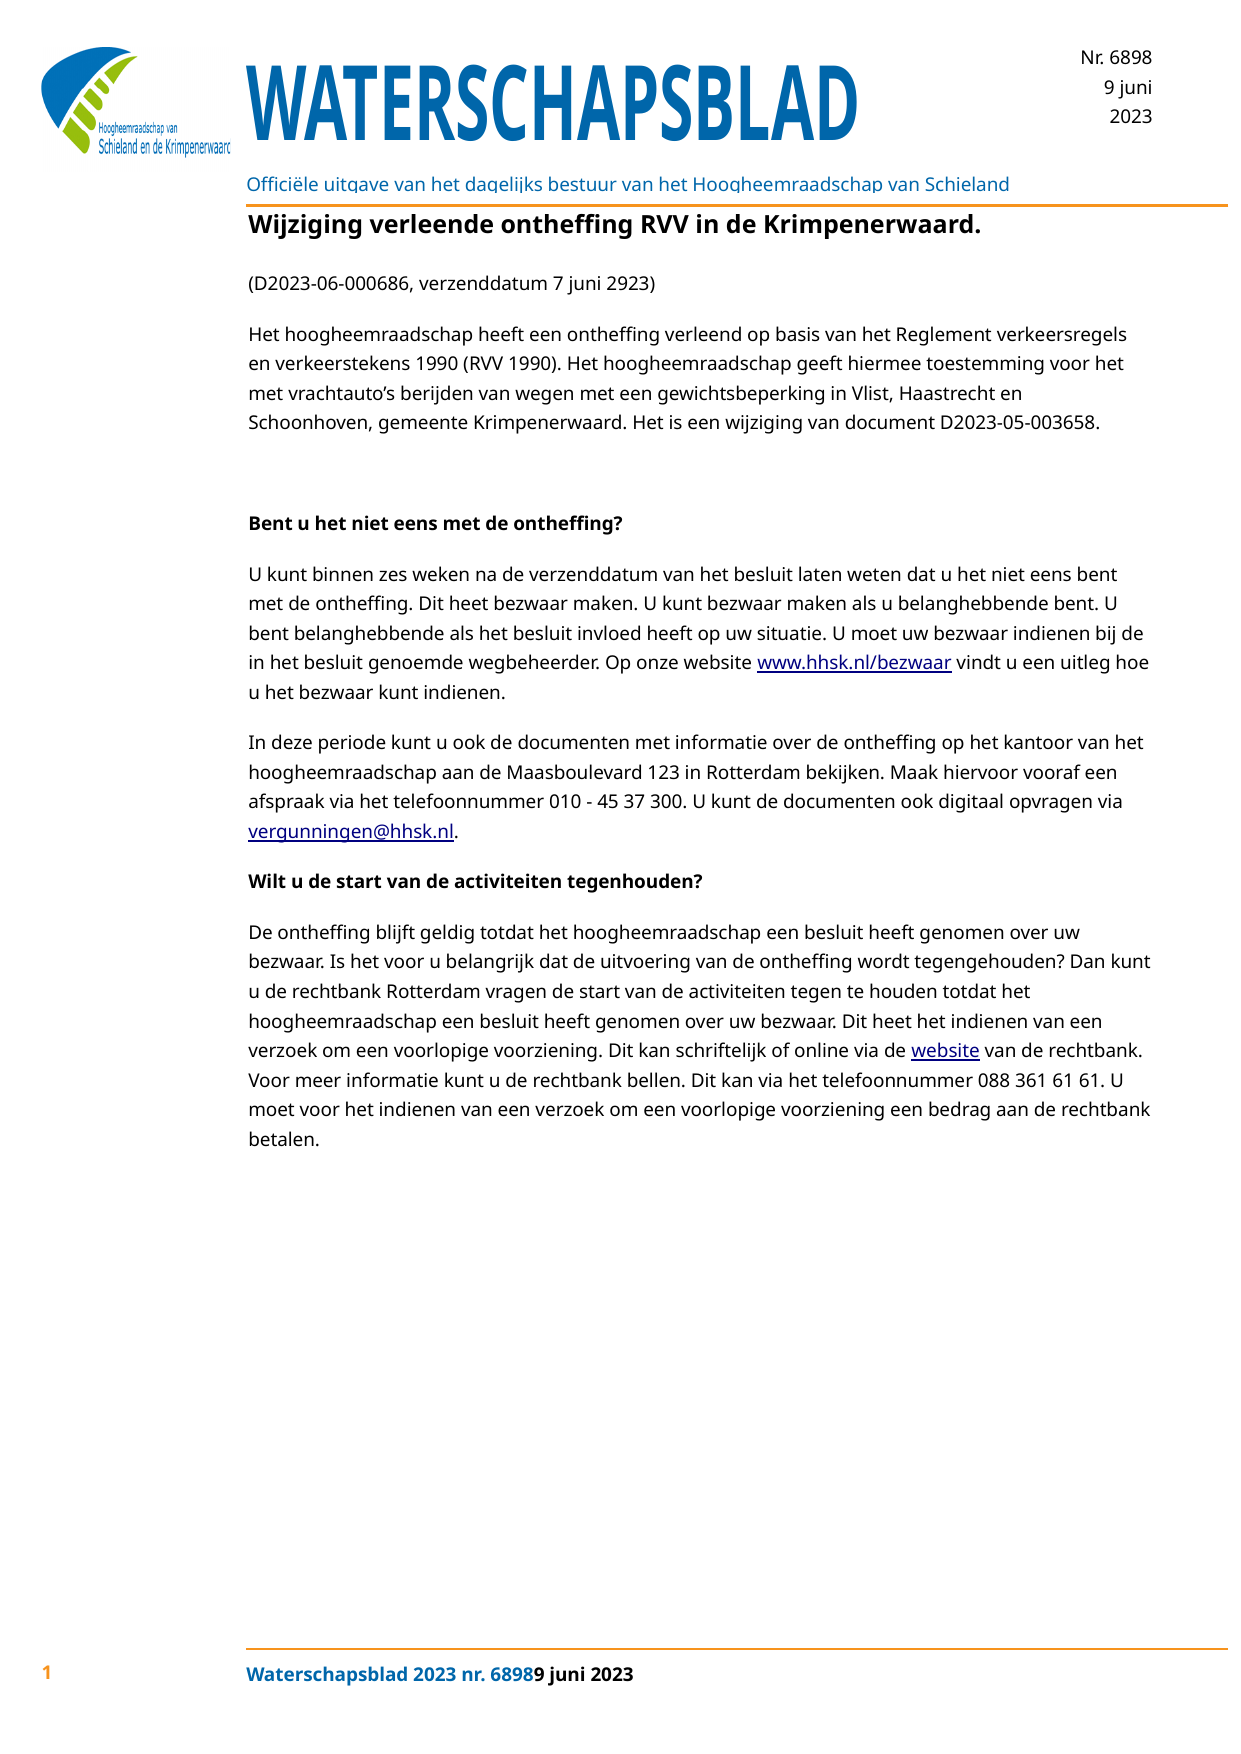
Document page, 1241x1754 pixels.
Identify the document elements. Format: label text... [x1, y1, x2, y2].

text In deze periode kunt u ook de documenten met informatie over de ontheffing op het kantoor van het hoogheemraadschap aan de Maasboulevard 123 in Rotterdam bekijken. Maak hiervoor vooraf een afspraak via het telefoonnummer 010 - 45 37 300. U kunt de documenten ook digitaal opvragen via vergunningen@hhsk.nl. [248, 729, 1152, 844]
text Wijziging verleende ontheffing RVV in de Krimpenerwaard. [248, 207, 1152, 241]
picture [41, 47, 231, 172]
text Het hoogheemraadschap heeft een ontheffing verleend op basis van het Reglement verkeersregels en verkeerstekens 1990 (RVV 1990). Het hoogheemraadschap geeft hiermee toestemming voor het met vrachtauto’s berijden van wegen met een gewichtsbeperking in Vlist, Haastrecht en Schoonhoven, gemeente Krimpenerwaard. Het is een wijziging van document D2023-05-003658. [248, 321, 1152, 435]
text (D2023-06-000686, verzenddatum 7 juni 2923) [248, 270, 1152, 296]
text Wilt u de start van de activiteiten tegenhouden? [248, 869, 1152, 894]
text U kunt binnen zes weken na de verzenddatum van het besluit laten weten dat u het niet eens bent met de ontheffing. Dit heet bezwaar maken. U kunt bezwaar maken als u belanghebbende bent. U bent belanghebbende als het besluit invloed heeft op uw situatie. U moet uw bezwaar indienen bij de in het besluit genoemde wegbeheerder. Op onze website www.hhsk.nl/bezwaar vindt u een uitleg hoe u het bezwaar kunt indienen. [248, 561, 1152, 705]
text De ontheffing blijft geldig totdat het hoogheemraadschap een besluit heeft genomen over uw bezwaar. Is het voor u belangrijk dat de uitvoering van de ontheffing wordt tegengehouden? Dan kunt u de rechtbank Rotterdam vragen de start van de activiteiten tegen te houden totdat het hoogheemraadschap een besluit heeft genomen over uw bezwaar. Dit heet het indienen van een verzoek om een voorlopige voorziening. Dit kan schriftelijk of online via de website van de rechtbank. Voor meer informatie kunt u de rechtbank bellen. Dit kan via het telefoonnummer 088 361 61 61. U moet voor het indienen van een verzoek om een voorlopige voorziening een bedrag aan de rechtbank betalen. [248, 919, 1152, 1152]
text Bent u het niet eens met de ontheffing? [248, 510, 1152, 536]
